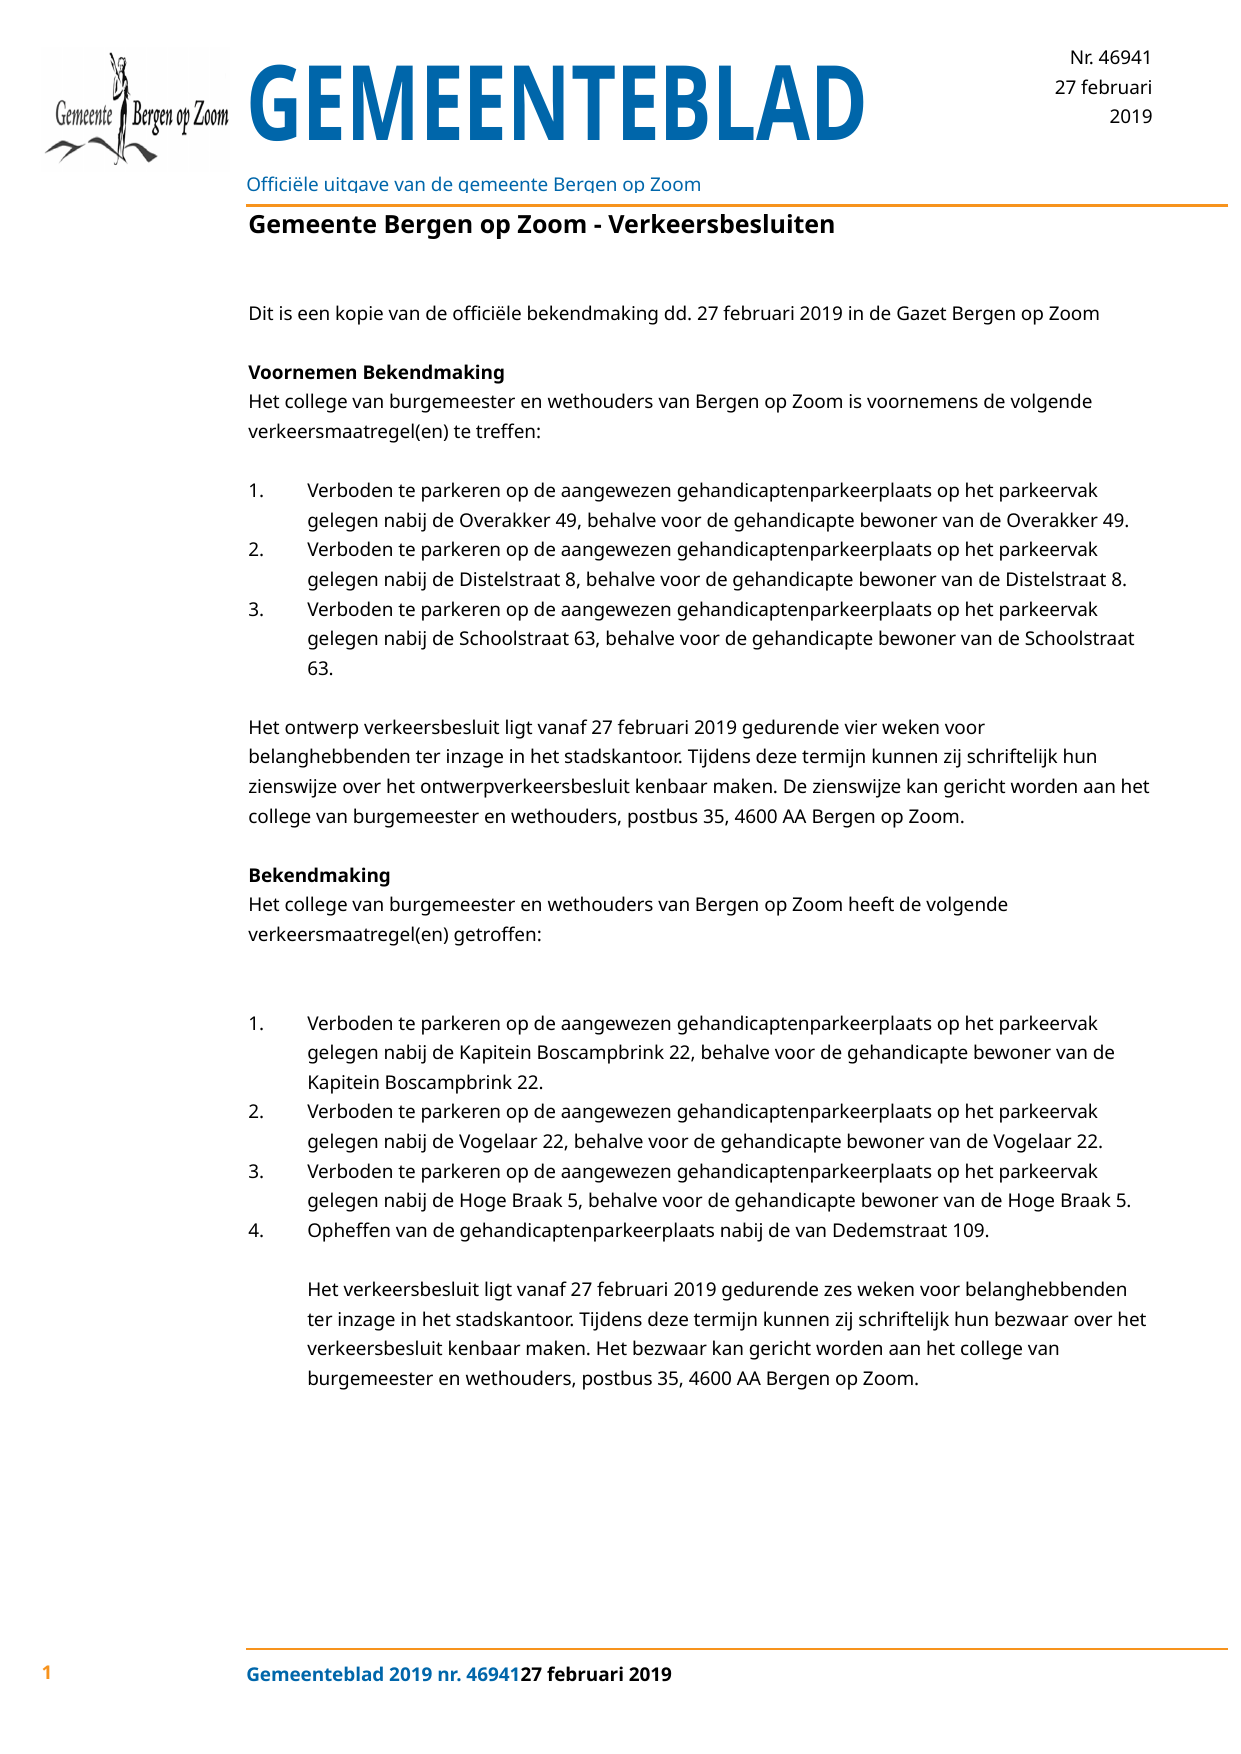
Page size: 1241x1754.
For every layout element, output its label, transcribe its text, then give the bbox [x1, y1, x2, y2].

text Gemeente Bergen op Zoom - Verkeersbesluiten [248, 207, 1152, 241]
list Opheffen van de gehandicaptenparkeerplaats nabij de van Dedemstraat 109. [248, 1217, 1152, 1243]
text Bekendmaking [248, 862, 1152, 888]
list Het verkeersbesluit ligt vanaf 27 februari 2019 geduren­de zes weken voor belanghebbenden ter inzage in het stadskantoor. Tijdens deze termijn kunnen zij schriftelijk hun bezwaar over het verkeersbesluit kenbaar maken. Het bezwaar kan gericht worden aan het college van burgemeester en wethouders, postbus 35, 4600 AA Bergen op Zoom. [248, 1276, 1152, 1391]
list Verboden te parkeren op de aangewezen gehandicaptenparkeerplaats op het parkeervak gelegen nabij de Schoolstraat 63, behalve voor de gehandicapte bewoner van de Schoolstraat 63. [248, 596, 1152, 681]
text Voornemen Bekendmaking [248, 359, 1152, 385]
list Verboden te parkeren op de aangewezen gehandicaptenparkeerplaats op het parkeervak gelegen nabij de Hoge Braak 5, behalve voor de gehandicapte bewoner van de Hoge Braak 5. [248, 1158, 1152, 1213]
list Verboden te parkeren op de aangewezen gehandicaptenparkeerplaats op het parkeervak gelegen nabij de Kapitein Boscampbrink 22, behalve voor de gehandicapte bewoner van de Kapitein Boscampbrink 22. [248, 1010, 1152, 1095]
text Dit is een kopie van de officiële bekendmaking dd. 27 februari 2019 in de Gazet Bergen op Zoom [248, 300, 1152, 326]
list Verboden te parkeren op de aangewezen gehandicaptenparkeerplaats op het parkeervak gelegen nabij de Overakker 49, behalve voor de gehandicapte bewoner van de Overakker 49. [248, 477, 1152, 533]
text Het ontwerp verkeersbesluit ligt vanaf 27 februari 2019 geduren­de vier weken voor belanghebbenden ter inzage in het stadskantoor. Tijdens deze termijn kunnen zij schriftelijk hun zienswijze over het ontwerpverkeersbesluit kenbaar maken. De zienswijze kan gericht worden aan het college van burgemeester en wethouders, postbus 35, 4600 AA Bergen op Zoom. [248, 714, 1152, 828]
text Het college van burgemeester en wethouders van Bergen op Zoom is voornemens de volgende verkeersmaatregel(en) te treffen: [248, 389, 1152, 444]
list Verboden te parkeren op de aangewezen gehandicaptenparkeerplaats op het parkeervak gelegen nabij de Distelstraat 8, behalve voor de gehandicapte bewoner van de Distelstraat 8. [248, 537, 1152, 592]
picture [41, 47, 231, 172]
list Verboden te parkeren op de aangewezen gehandicaptenparkeerplaats op het parkeervak gelegen nabij de Vogelaar 22, behalve voor de gehandicapte bewoner van de Vogelaar 22. [248, 1099, 1152, 1154]
text Het college van burgemeester en wethouders van Bergen op Zoom heeft de volgende verkeersmaatre­gel(en) getroffen: [248, 892, 1152, 947]
